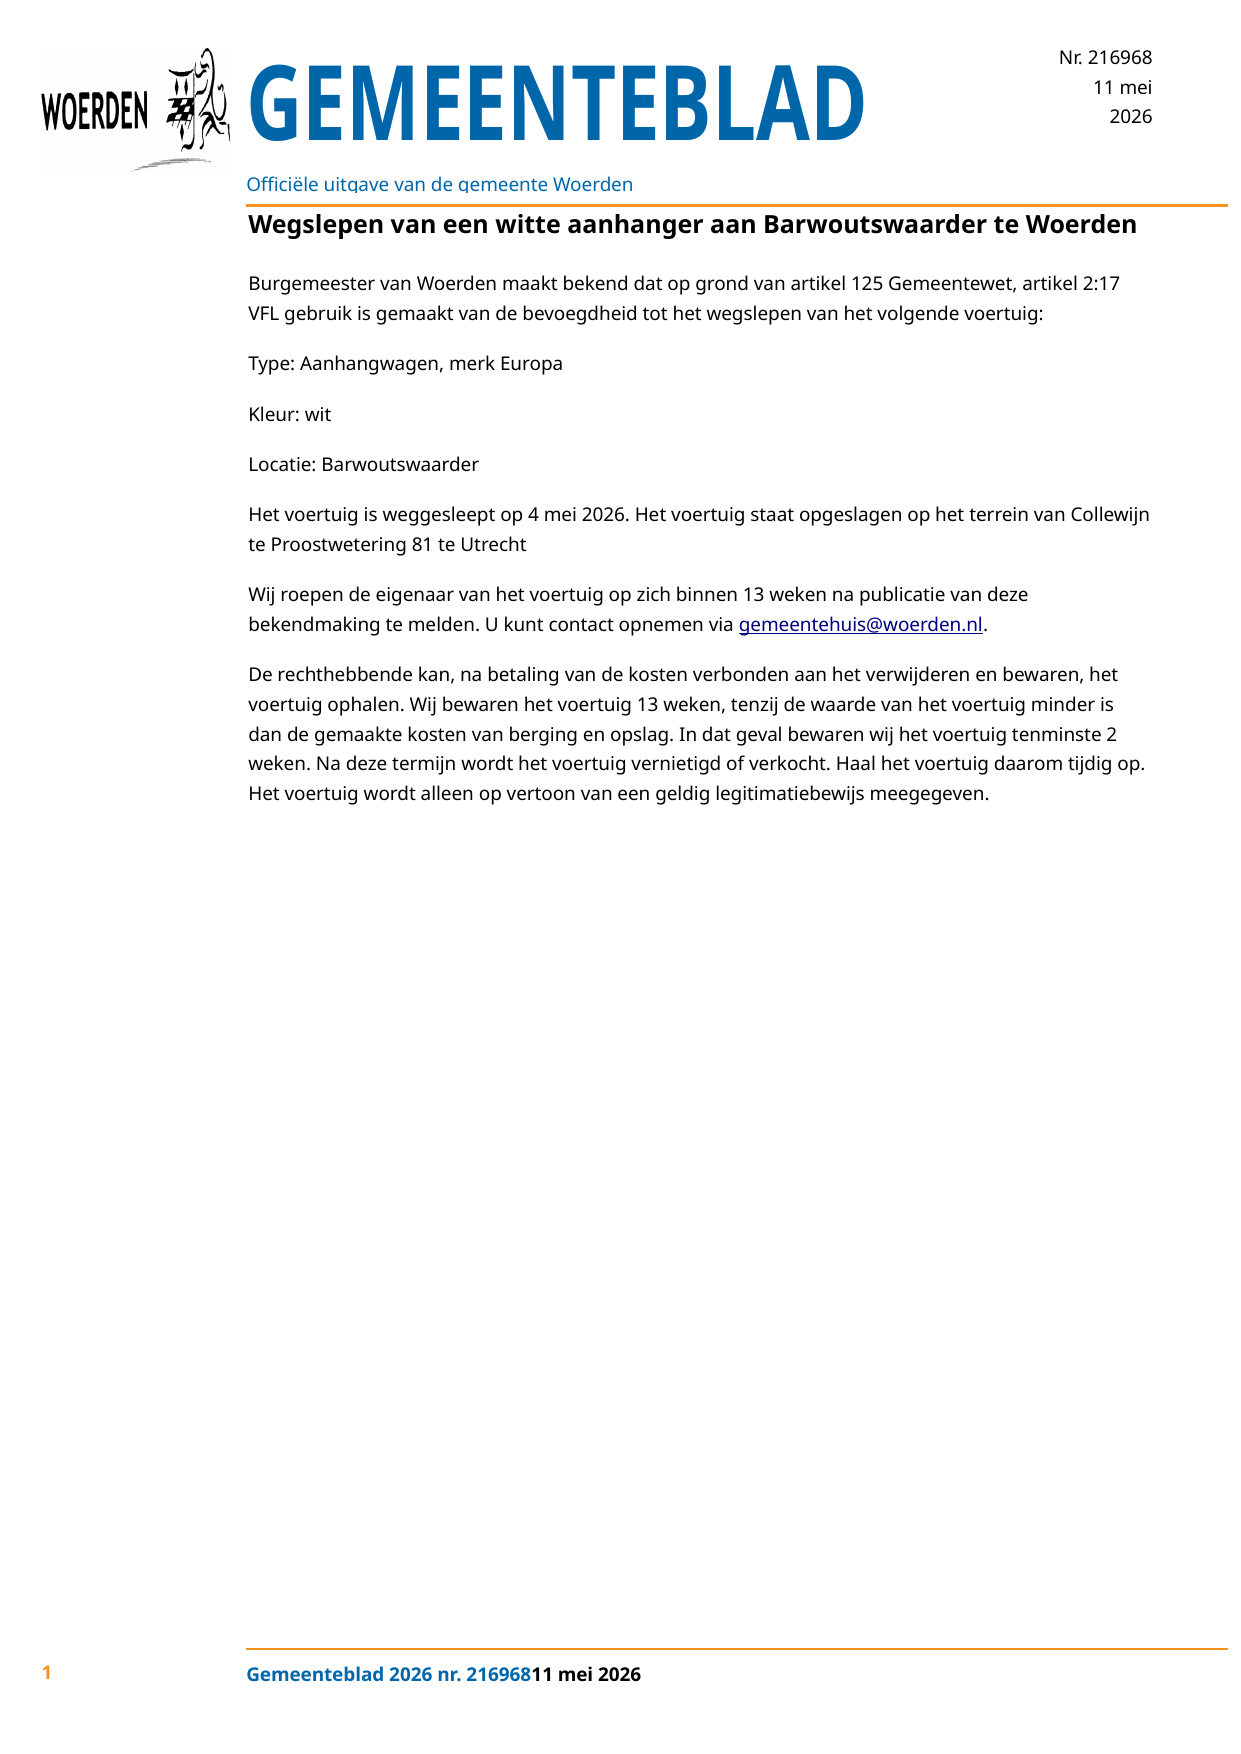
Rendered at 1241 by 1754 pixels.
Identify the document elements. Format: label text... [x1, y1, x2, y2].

text De rechthebbende kan, na betaling van de kosten verbonden aan het verwijderen en bewaren, het voertuig ophalen. Wij bewaren het voertuig 13 weken, tenzij de waarde van het voertuig minder is dan de gemaakte kosten van berging en opslag. In dat geval bewaren wij het voertuig tenminste 2 weken. Na deze termijn wordt het voertuig vernietigd of verkocht. Haal het voertuig daarom tijdig op. Het voertuig wordt alleen op vertoon van een geldig legitimatiebewijs meegegeven. [248, 662, 1152, 806]
text Locatie: Barwoutswaarder [248, 451, 1152, 477]
text Type: Aanhangwagen, merk Europa [248, 350, 1152, 376]
picture [41, 47, 231, 172]
text Wegslepen van een witte aanhanger aan Barwoutswaarder te Woerden [248, 207, 1152, 241]
text Wij roepen de eigenaar van het voertuig op zich binnen 13 weken na publicatie van deze bekendmaking te melden. U kunt contact opnemen via gemeentehuis@woerden.nl. [248, 582, 1152, 637]
text Kleur: wit [248, 401, 1152, 426]
text Burgemeester van Woerden maakt bekend dat op grond van artikel 125 Gemeentewet, artikel 2:17 VFL gebruik is gemaakt van de bevoegdheid tot het wegslepen van het volgende voertuig: [248, 270, 1152, 326]
text Het voertuig is weggesleept op 4 mei 2026. Het voertuig staat opgeslagen op het terrein van Collewijn te Proostwetering 81 te Utrecht [248, 502, 1152, 557]
